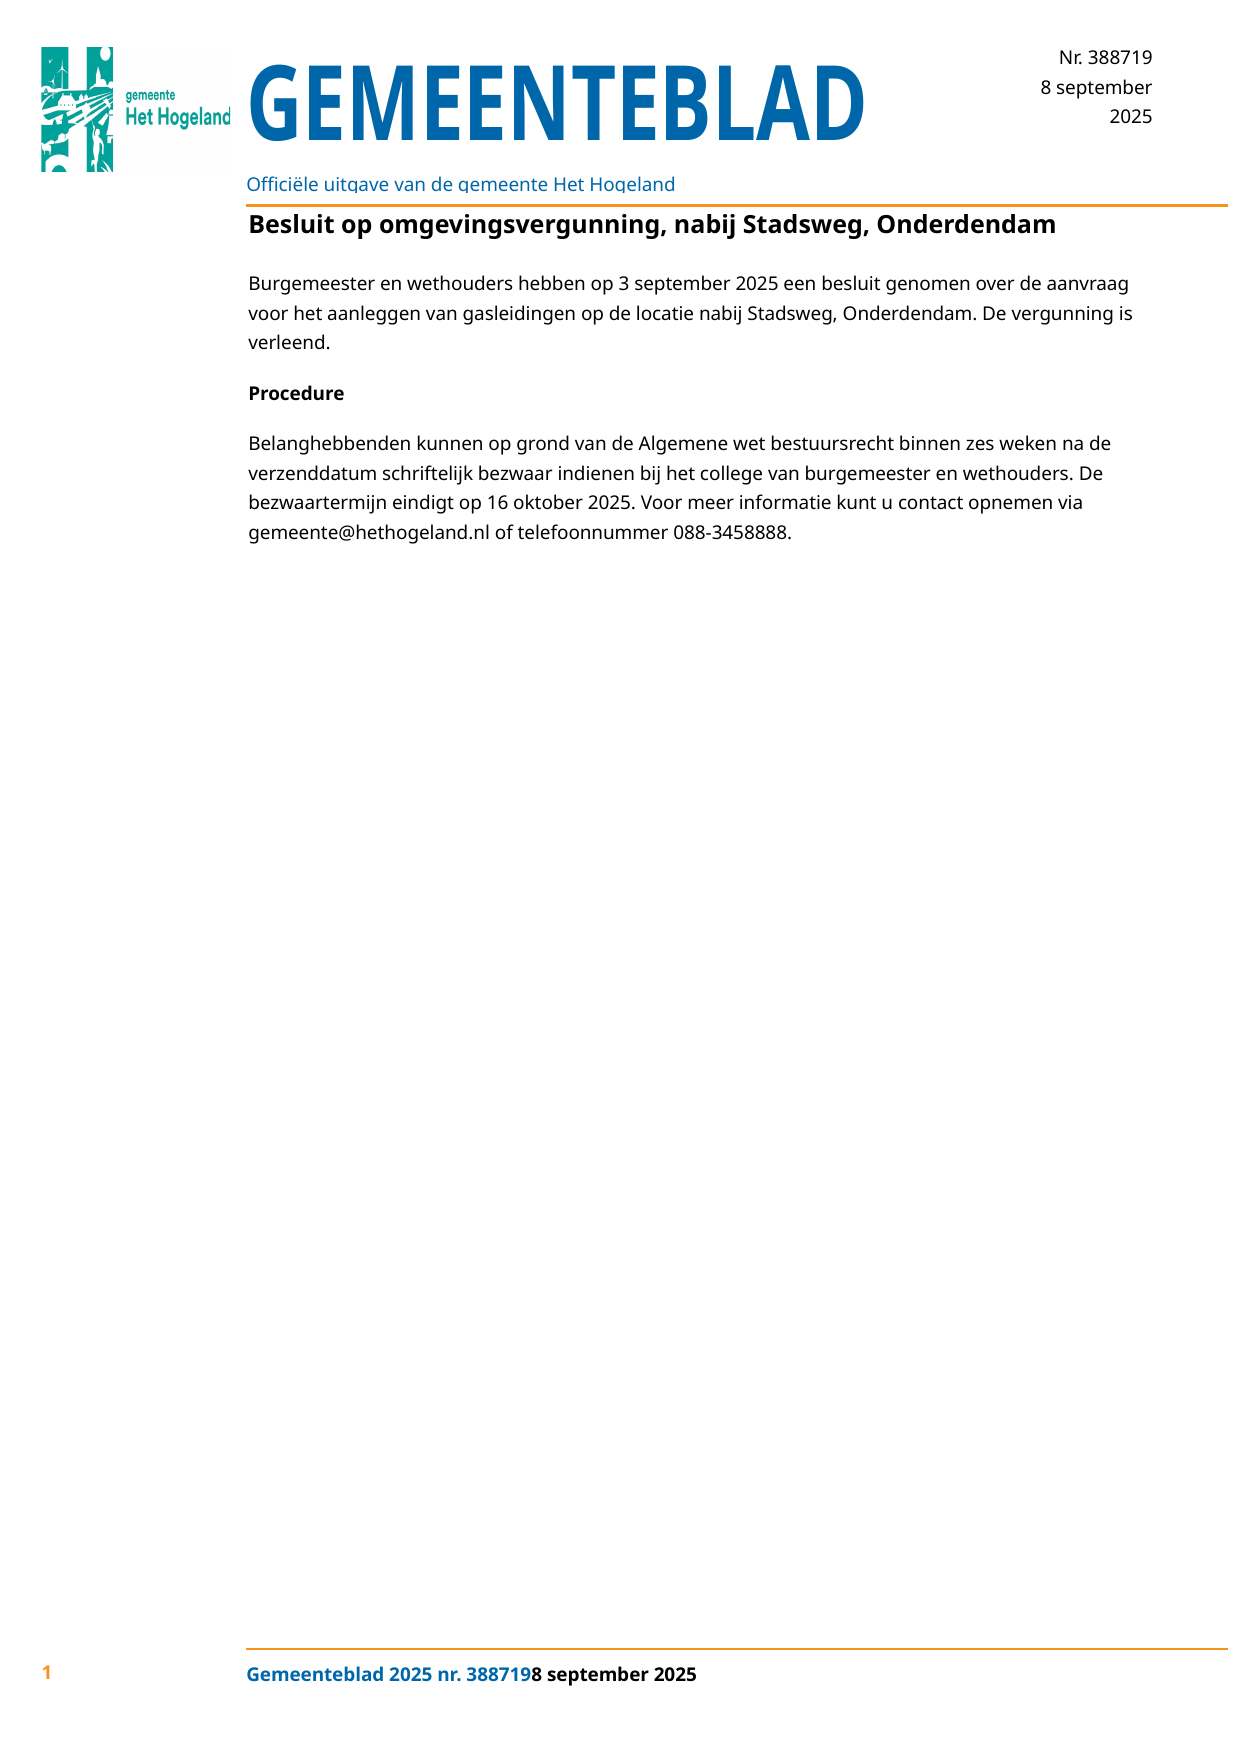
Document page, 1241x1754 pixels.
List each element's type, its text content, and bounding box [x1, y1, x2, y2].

text Belanghebbenden kunnen op grond van de Algemene wet bestuursrecht binnen zes weken na de verzenddatum schriftelijk bezwaar indienen bij het college van burgemeester en wethouders. De bezwaartermijn eindigt op 16 oktober 2025. Voor meer informatie kunt u contact opnemen via gemeente@hethogeland.nl of telefoonnummer 088-3458888. [248, 430, 1152, 545]
text Besluit op omgevingsvergunning, nabij Stadsweg, Onderdendam [248, 207, 1152, 241]
text Burgemeester en wethouders hebben op 3 september 2025 een besluit genomen over de aanvraag voor het aanleggen van gasleidingen op de locatie nabij Stadsweg, Onderdendam. De vergunning is verleend. [248, 270, 1152, 355]
picture [41, 47, 231, 172]
text Procedure [248, 380, 1152, 406]
